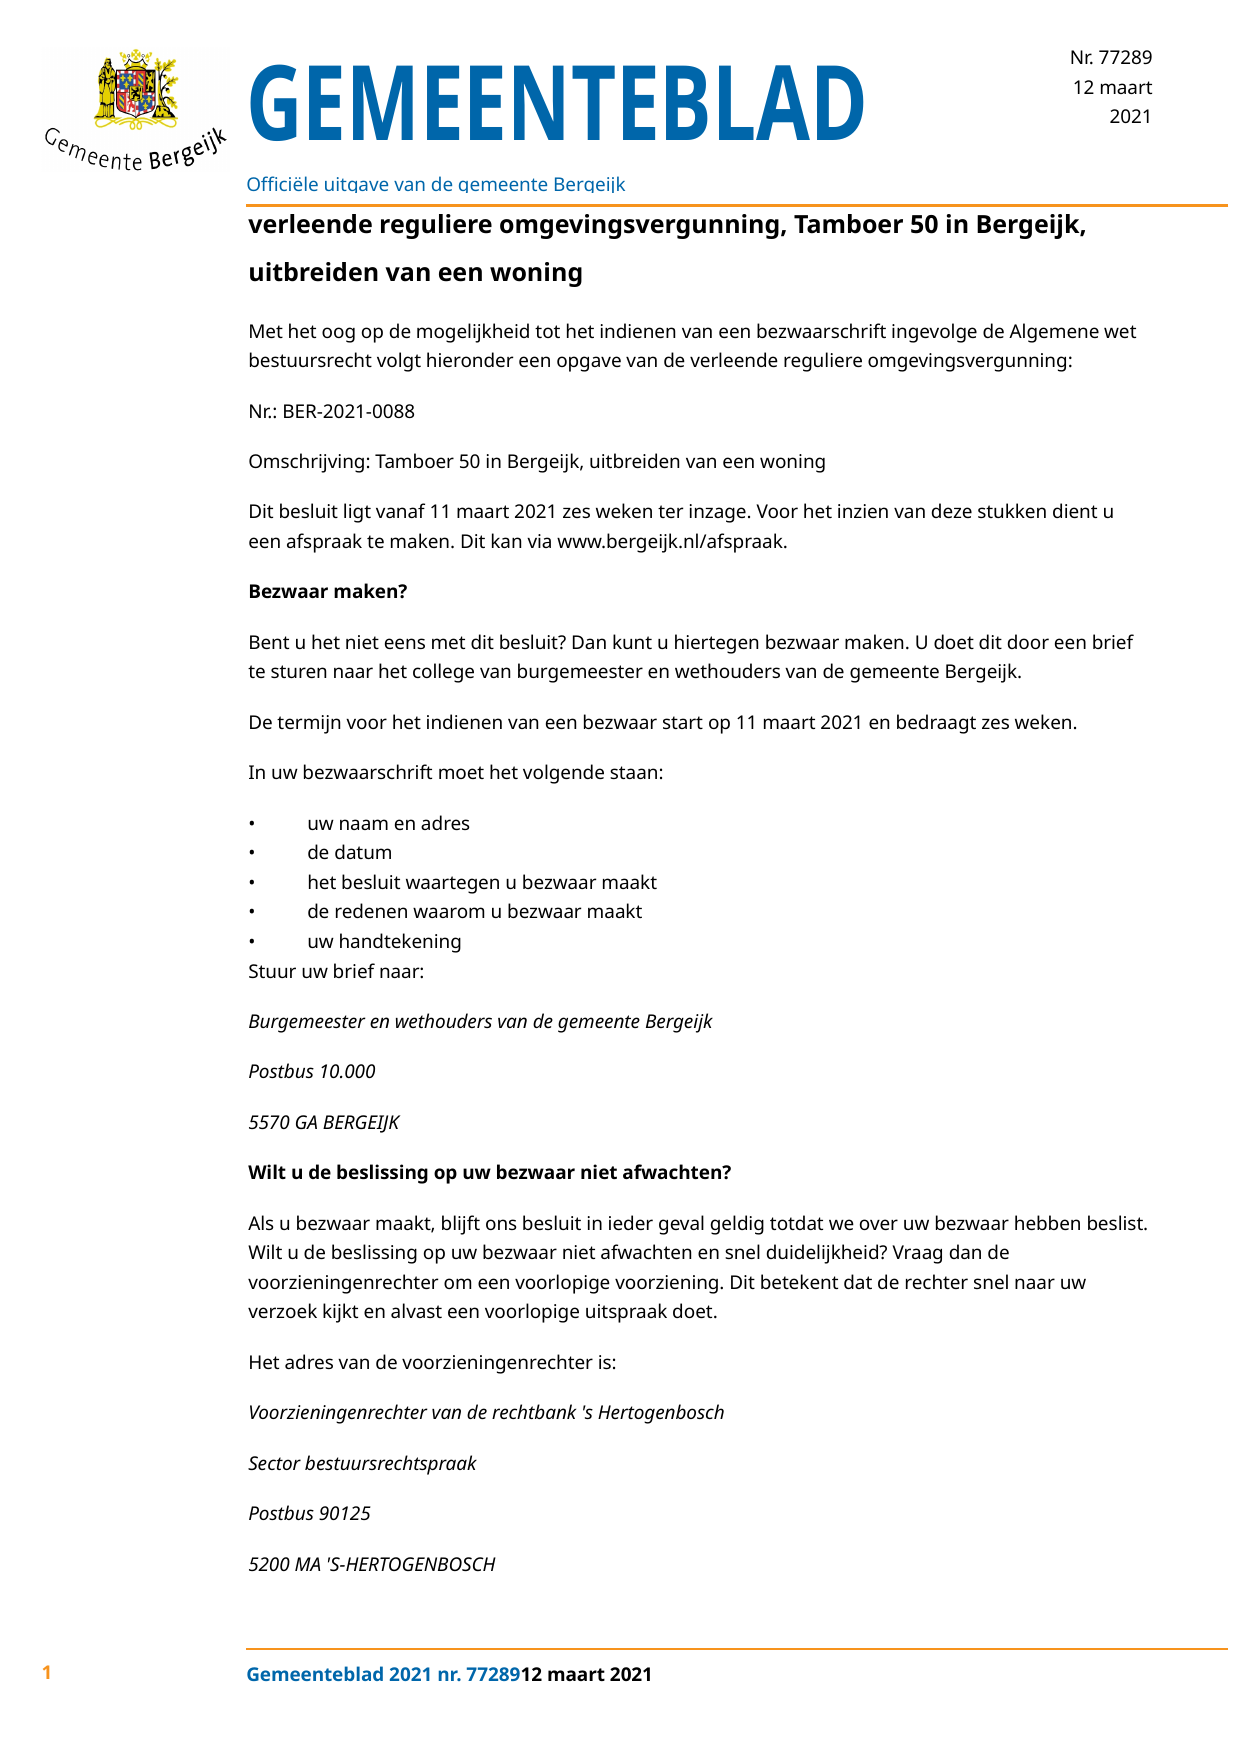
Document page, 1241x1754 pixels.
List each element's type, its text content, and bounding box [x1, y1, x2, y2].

list uw naam en adres [248, 810, 1152, 836]
text Bent u het niet eens met dit besluit? Dan kunt u hiertegen bezwaar maken. U doet dit door een brief te sturen naar het college van burgemeester en wethouders van de gemeente Bergeijk. [248, 629, 1152, 684]
list het besluit waartegen u bezwaar maakt [248, 869, 1152, 895]
text De termijn voor het indienen van een bezwaar start op 11 maart 2021 en bedraagt zes weken. [248, 709, 1152, 735]
text Voorzieningenrechter van de rechtbank 's Hertogenbosch [248, 1399, 1152, 1425]
text 5570 GA BERGEIJK [248, 1109, 1152, 1135]
text Sector bestuursrechtspraak [248, 1450, 1152, 1476]
list uw handtekening [248, 928, 1152, 954]
text Stuur uw brief naar: [248, 958, 1152, 984]
text Bezwaar maken? [248, 579, 1152, 604]
text 5200 MA 'S-HERTOGENBOSCH [248, 1551, 1152, 1577]
text In uw bezwaarschrift moet het volgende staan: [248, 759, 1152, 785]
text Het adres van de voorzieningenrechter is: [248, 1349, 1152, 1375]
text Met het oog op de mogelijkheid tot het indienen van een bezwaarschrift ingevolge de Algemene wet bestuursrecht volgt hieronder een opgave van de verleende reguliere omgevingsvergunning: [248, 318, 1152, 373]
text Postbus 90125 [248, 1500, 1152, 1526]
list de datum [248, 839, 1152, 865]
picture [41, 47, 231, 172]
list de redenen waarom u bezwaar maakt [248, 899, 1152, 924]
text Omschrijving: Tamboer 50 in Bergeijk, uitbreiden van een woning [248, 448, 1152, 474]
text Postbus 10.000 [248, 1059, 1152, 1084]
text Burgemeester en wethouders van de gemeente Bergeijk [248, 1008, 1152, 1034]
text verleende reguliere omgevingsvergunning, Tamboer 50 in Bergeijk, uitbreiden van een woning [248, 207, 1152, 288]
text Wilt u de beslissing op uw bezwaar niet afwachten? [248, 1159, 1152, 1185]
text Dit besluit ligt vanaf 11 maart 2021 zes weken ter inzage. Voor het inzien van deze stukken dient u een afspraak te maken. Dit kan via www.bergeijk.nl/afspraak. [248, 499, 1152, 554]
text Als u bezwaar maakt, blijft ons besluit in ieder geval geldig totdat we over uw bezwaar hebben beslist. Wilt u de beslissing op uw bezwaar niet afwachten en snel duidelijkheid? Vraag dan de voorzieningenrechter om een voorlopige voorziening. Dit betekent dat de rechter snel naar uw verzoek kijkt en alvast een voorlopige uitspraak doet. [248, 1210, 1152, 1324]
text Nr.: BER-2021-0088 [248, 398, 1152, 424]
